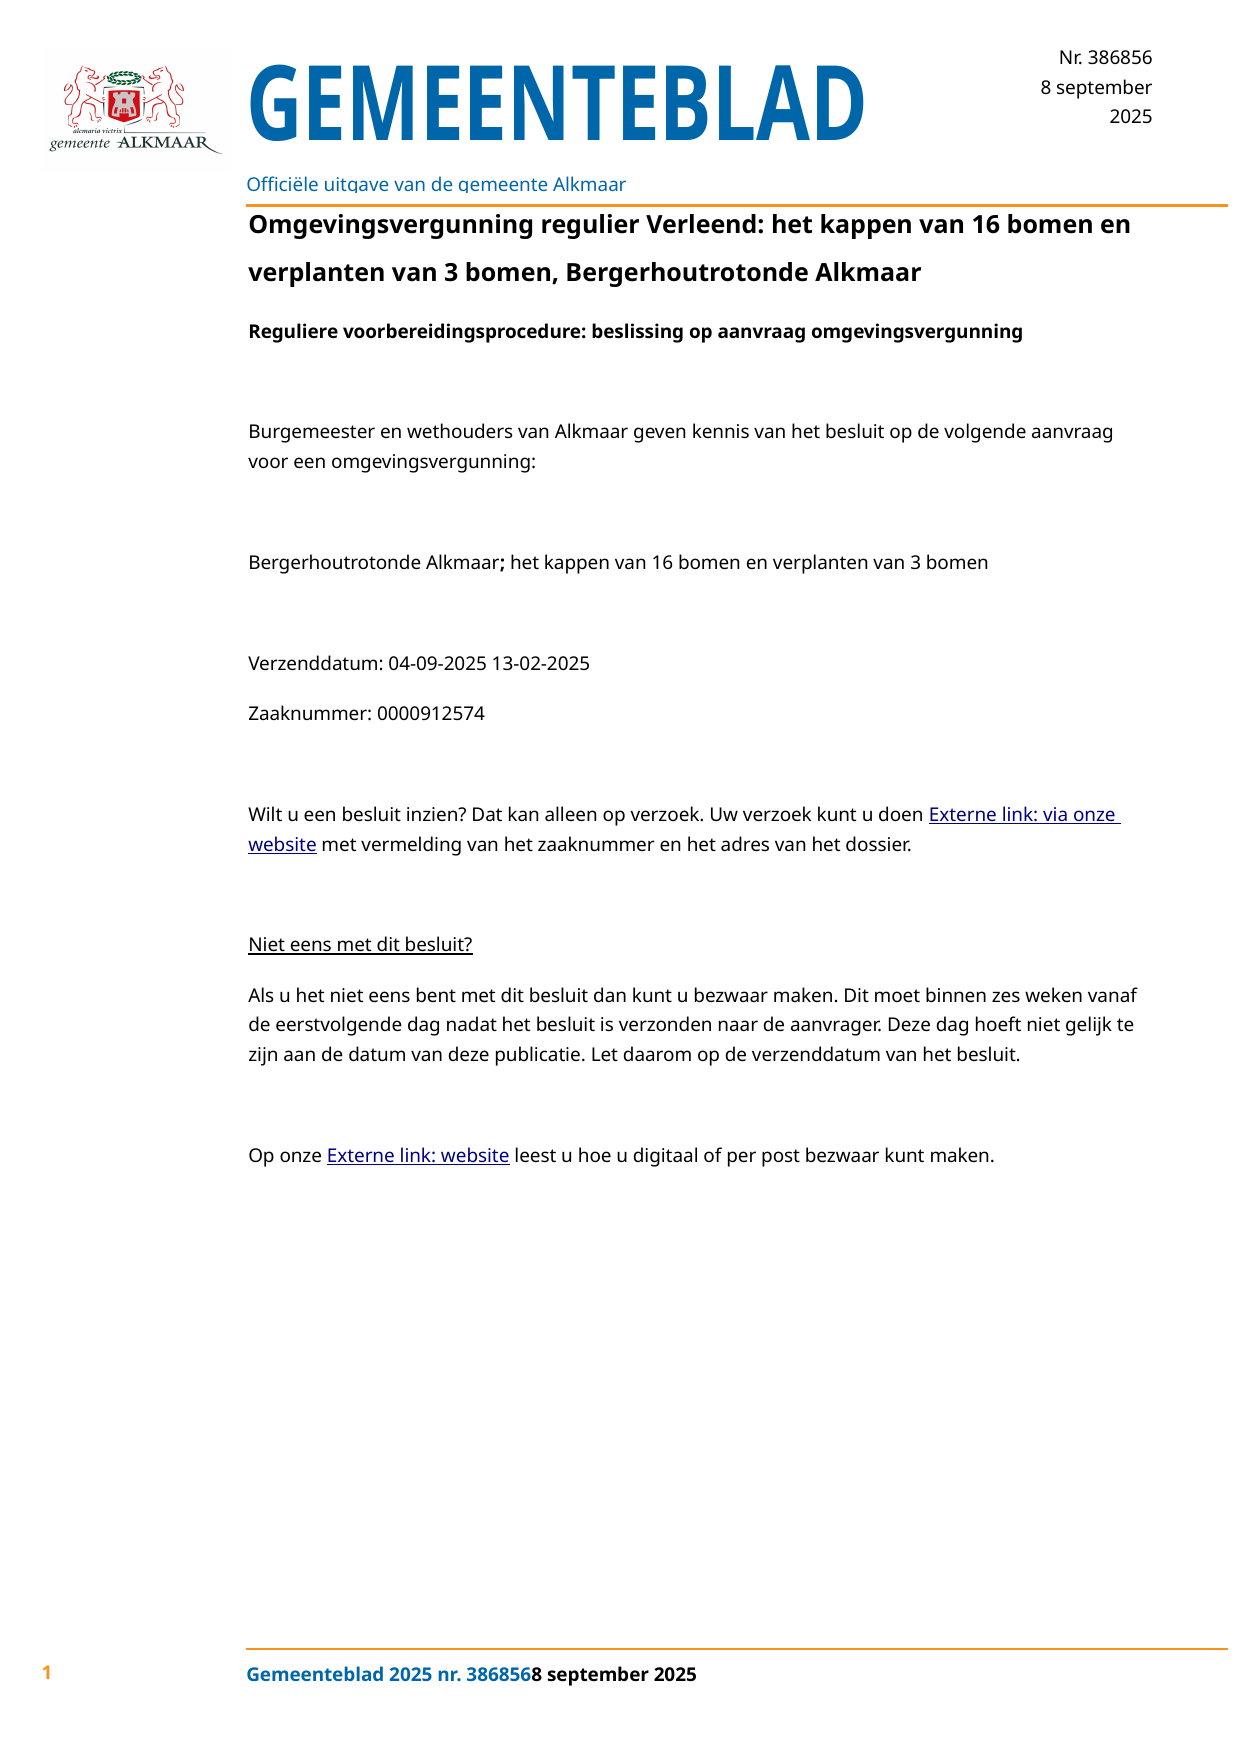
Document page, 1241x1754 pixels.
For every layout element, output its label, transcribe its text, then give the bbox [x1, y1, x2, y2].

text Op onze Externe link: website leest u hoe u digitaal of per post bezwaar kunt maken. [248, 1142, 1152, 1168]
picture [41, 47, 231, 172]
text Reguliere voorbereidingsprocedure: beslissing op aanvraag omgevingsvergunning [248, 318, 1152, 344]
text Zaaknummer: 0000912574 [248, 700, 1152, 726]
text Als u het niet eens bent met dit besluit dan kunt u bezwaar maken. Dit moet binnen zes weken vanaf de eerstvolgende dag nadat het besluit is verzonden naar de aanvrager. Deze dag hoeft niet gelijk te zijn aan de datum van deze publicatie. Let daarom op de verzenddatum van het besluit. [248, 982, 1152, 1067]
text Wilt u een besluit inzien? Dat kan alleen op verzoek. Uw verzoek kunt u doen Externe link: via onze website met vermelding van het zaaknummer en het adres van het dossier. [248, 801, 1152, 857]
text Niet eens met dit besluit? [248, 932, 1152, 957]
text Bergerhoutrotonde Alkmaar; het kappen van 16 bomen en verplanten van 3 bomen [248, 549, 1152, 575]
text Verzenddatum: 04-09-2025 13-02-2025 [248, 650, 1152, 676]
text Omgevingsvergunning regulier Verleend: het kappen van 16 bomen en verplanten van 3 bomen, Bergerhoutrotonde Alkmaar [248, 207, 1152, 288]
text Burgemeester en wethouders van Alkmaar geven kennis van het besluit op de volgende aanvraag voor een omgevingsvergunning: [248, 419, 1152, 474]
